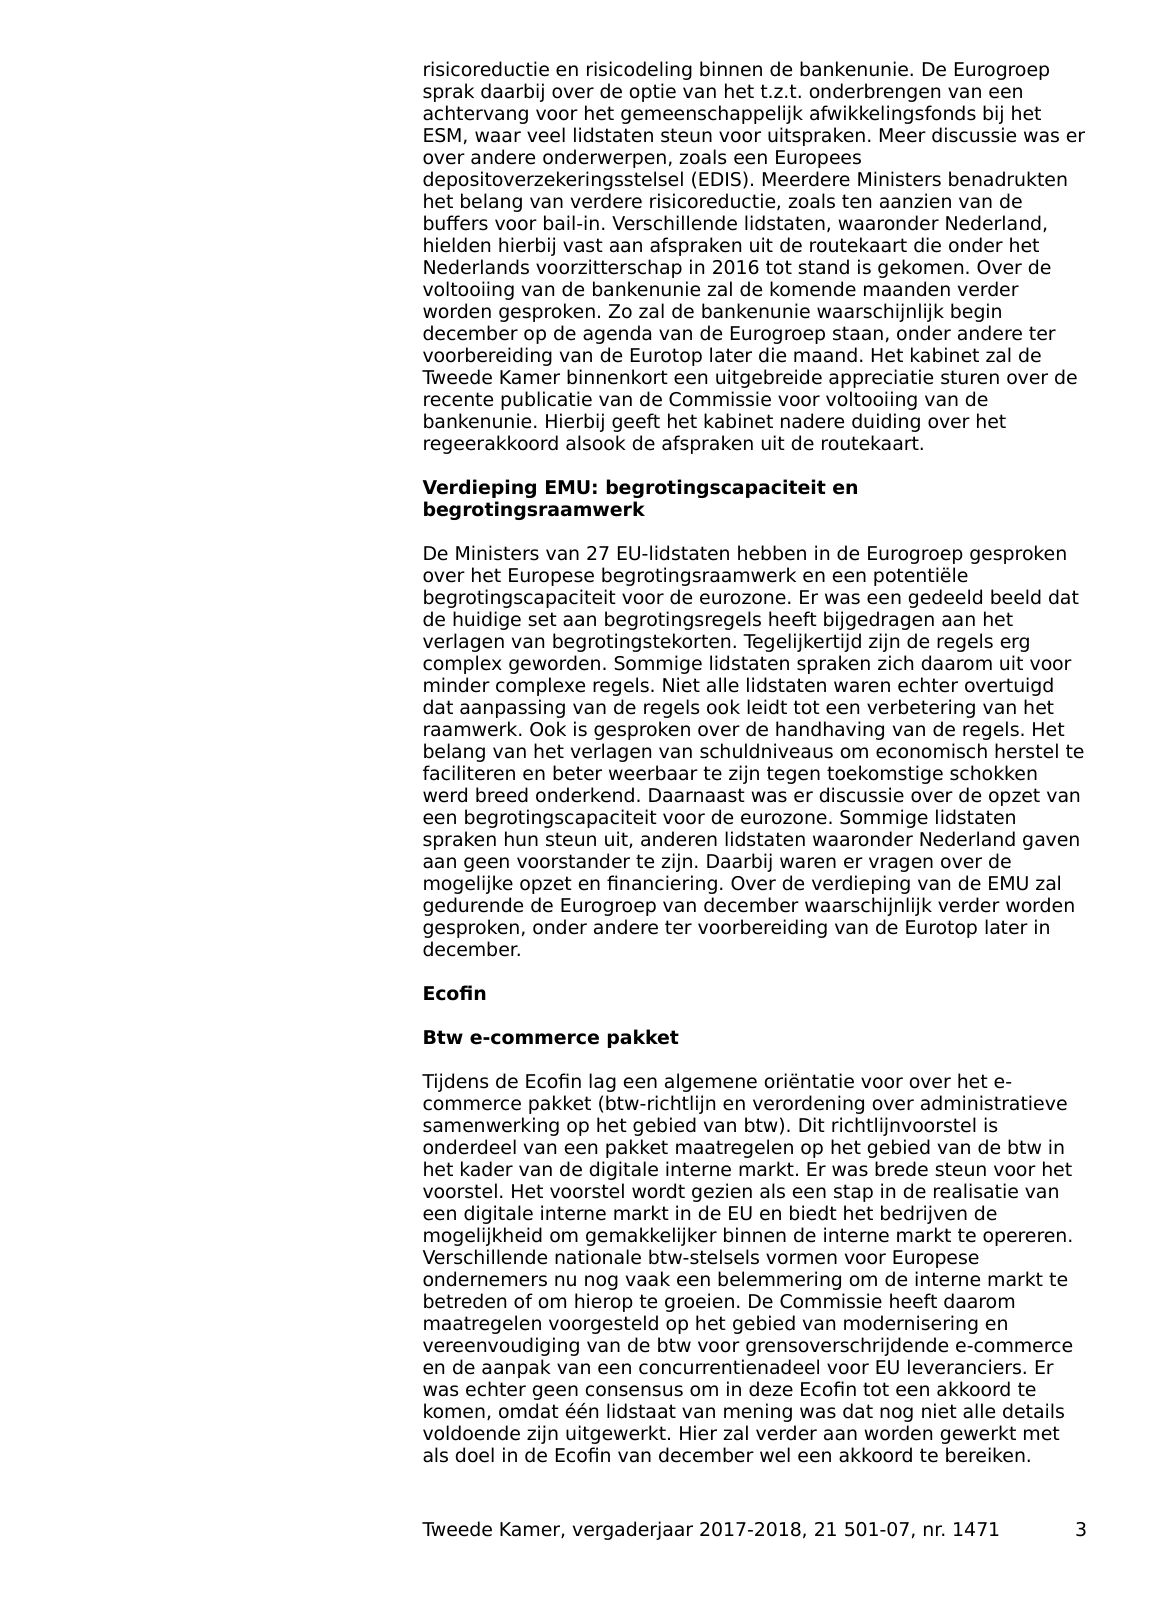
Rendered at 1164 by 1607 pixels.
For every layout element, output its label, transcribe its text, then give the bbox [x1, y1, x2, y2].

subtitle Verdieping EMU: begrotingscapaciteit en begrotingsraamwerk [422, 477, 1087, 521]
text risicoreductie en risicodeling binnen de bankenunie. De Eurogroep sprak daarbij over de optie van het t.z.t. onderbrengen van een achtervang voor het gemeenschappelijk afwikkelingsfonds bij het ESM, waar veel lidstaten steun voor uitspraken. Meer discussie was er over andere onderwerpen, zoals een Europees depositoverzekeringsstelsel (EDIS). Meerdere Ministers benadrukten het belang van verdere risicoreductie, zoals ten aanzien van de buffers voor bail-in. Verschillende lidstaten, waaronder Nederland, hielden hierbij vast aan afspraken uit de routekaart die onder het Nederlands voorzitterschap in 2016 tot stand is gekomen. Over de voltooiing van de bankenunie zal de komende maanden verder worden gesproken. Zo zal de bankenunie waarschijnlijk begin december op de agenda van de Eurogroep staan, onder andere ter voorbereiding van de Eurotop later die maand. Het kabinet zal de Tweede Kamer binnenkort een uitgebreide appreciatie sturen over de recente publicatie van de Commissie voor voltooiing van de bankenunie. Hierbij geeft het kabinet nadere duiding over het regeerakkoord alsook de afspraken uit de routekaart. [422, 59, 1087, 455]
text De Ministers van 27 EU-lidstaten hebben in de Eurogroep gesproken over het Europese begrotingsraamwerk en een potentiële begrotingscapaciteit voor de eurozone. Er was een gedeeld beeld dat de huidige set aan begrotingsregels heeft bijgedragen aan het verlagen van begrotingstekorten. Tegelijkertijd zijn de regels erg complex geworden. Sommige lidstaten spraken zich daarom uit voor minder complexe regels. Niet alle lidstaten waren echter overtuigd dat aanpassing van de regels ook leidt tot een verbetering van het raamwerk. Ook is gesproken over de handhaving van de regels. Het belang van het verlagen van schuldniveaus om economisch herstel te faciliteren en beter weerbaar te zijn tegen toekomstige schokken werd breed onderkend. Daarnaast was er discussie over de opzet van een begrotingscapaciteit voor de eurozone. Sommige lidstaten spraken hun steun uit, anderen lidstaten waaronder Nederland gaven aan geen voorstander te zijn. Daarbij waren er vragen over de mogelijke opzet en financiering. Over de verdieping van de EMU zal gedurende de Eurogroep van december waarschijnlijk verder worden gesproken, onder andere ter voorbereiding van de Eurotop later in december. [422, 543, 1087, 961]
text Tijdens de Ecofin lag een algemene oriëntatie voor over het e-commerce pakket (btw-richtlijn en verordening over administratieve samenwerking op het gebied van btw). Dit richtlijnvoorstel is onderdeel van een pakket maatregelen op het gebied van de btw in het kader van de digitale interne markt. Er was brede steun voor het voorstel. Het voorstel wordt gezien als een stap in de realisatie van een digitale interne markt in de EU en biedt het bedrijven de mogelijkheid om gemakkelijker binnen de interne markt te opereren. Verschillende nationale btw-stelsels vormen voor Europese ondernemers nu nog vaak een belemmering om de interne markt te betreden of om hierop te groeien. De Commissie heeft daarom maatregelen voorgesteld op het gebied van modernisering en vereenvoudiging van de btw voor grensoverschrijdende e-commerce en de aanpak van een concurrentienadeel voor EU leveranciers. Er was echter geen consensus om in deze Ecofin tot een akkoord te komen, omdat één lidstaat van mening was dat nog niet alle details voldoende zijn uitgewerkt. Hier zal verder aan worden gewerkt met als doel in de Ecofin van december wel een akkoord te bereiken. [422, 1071, 1087, 1467]
subtitle Ecofin [422, 983, 1087, 1005]
subtitle Btw e-commerce pakket [422, 1027, 1087, 1049]
